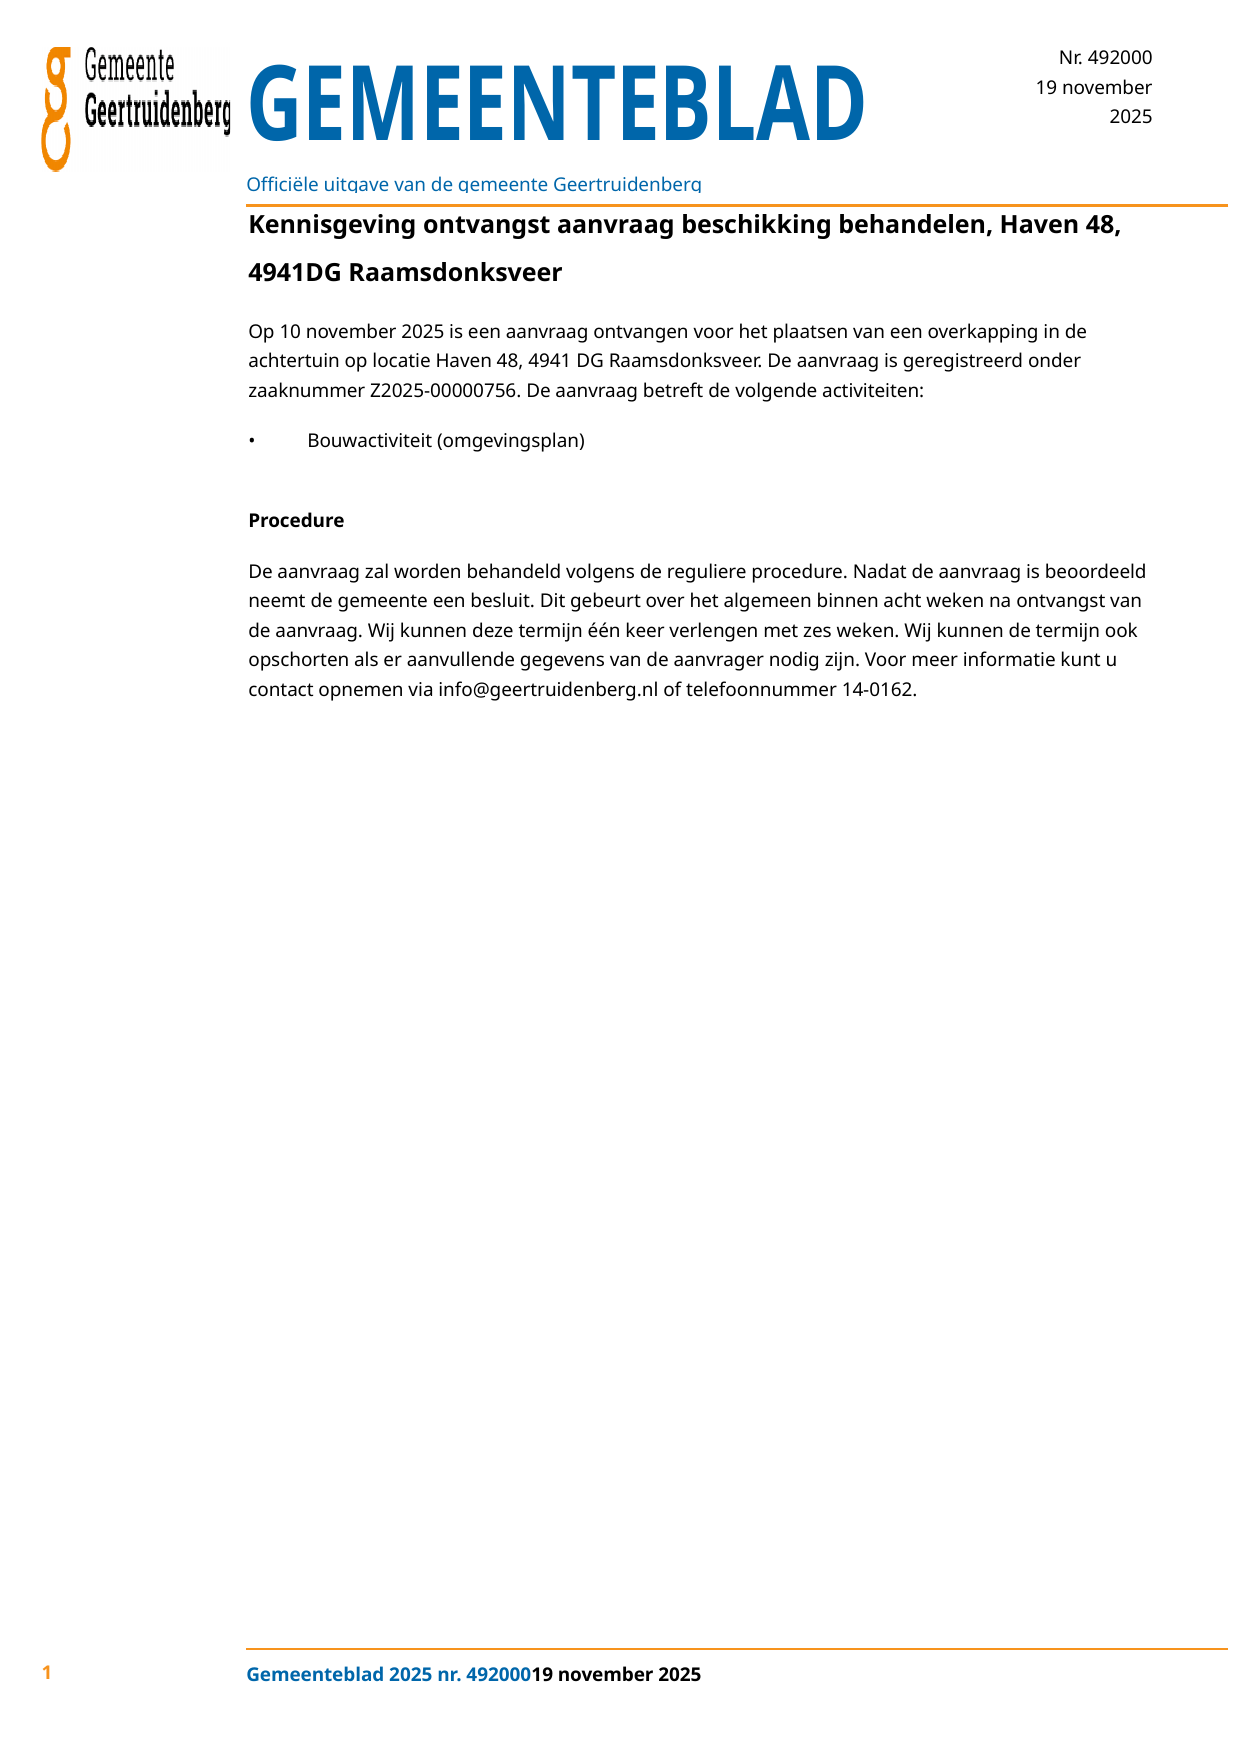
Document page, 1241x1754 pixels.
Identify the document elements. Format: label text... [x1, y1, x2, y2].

text Procedure [248, 507, 1152, 533]
text Op 10 november 2025 is een aanvraag ontvangen voor het plaatsen van een overkapping in de achtertuin op locatie Haven 48, 4941 DG Raamsdonksveer. De aanvraag is geregistreerd onder zaaknummer Z2025-00000756. De aanvraag betreft de volgende activiteiten: [248, 318, 1152, 403]
list Bouwactiviteit (omgevingsplan) [248, 427, 1152, 453]
picture [41, 47, 231, 172]
text De aanvraag zal worden behandeld volgens de reguliere procedure. Nadat de aanvraag is beoordeeld neemt de gemeente een besluit. Dit gebeurt over het algemeen binnen acht weken na ontvangst van de aanvraag. Wij kunnen deze termijn één keer verlengen met zes weken. Wij kunnen de termijn ook opschorten als er aanvullende gegevens van de aanvrager nodig zijn. Voor meer informatie kunt u contact opnemen via info@geertruidenberg.nl of telefoonnummer 14-0162. [248, 558, 1152, 702]
text Kennisgeving ontvangst aanvraag beschikking behandelen, Haven 48, 4941DG Raamsdonksveer [248, 207, 1152, 288]
